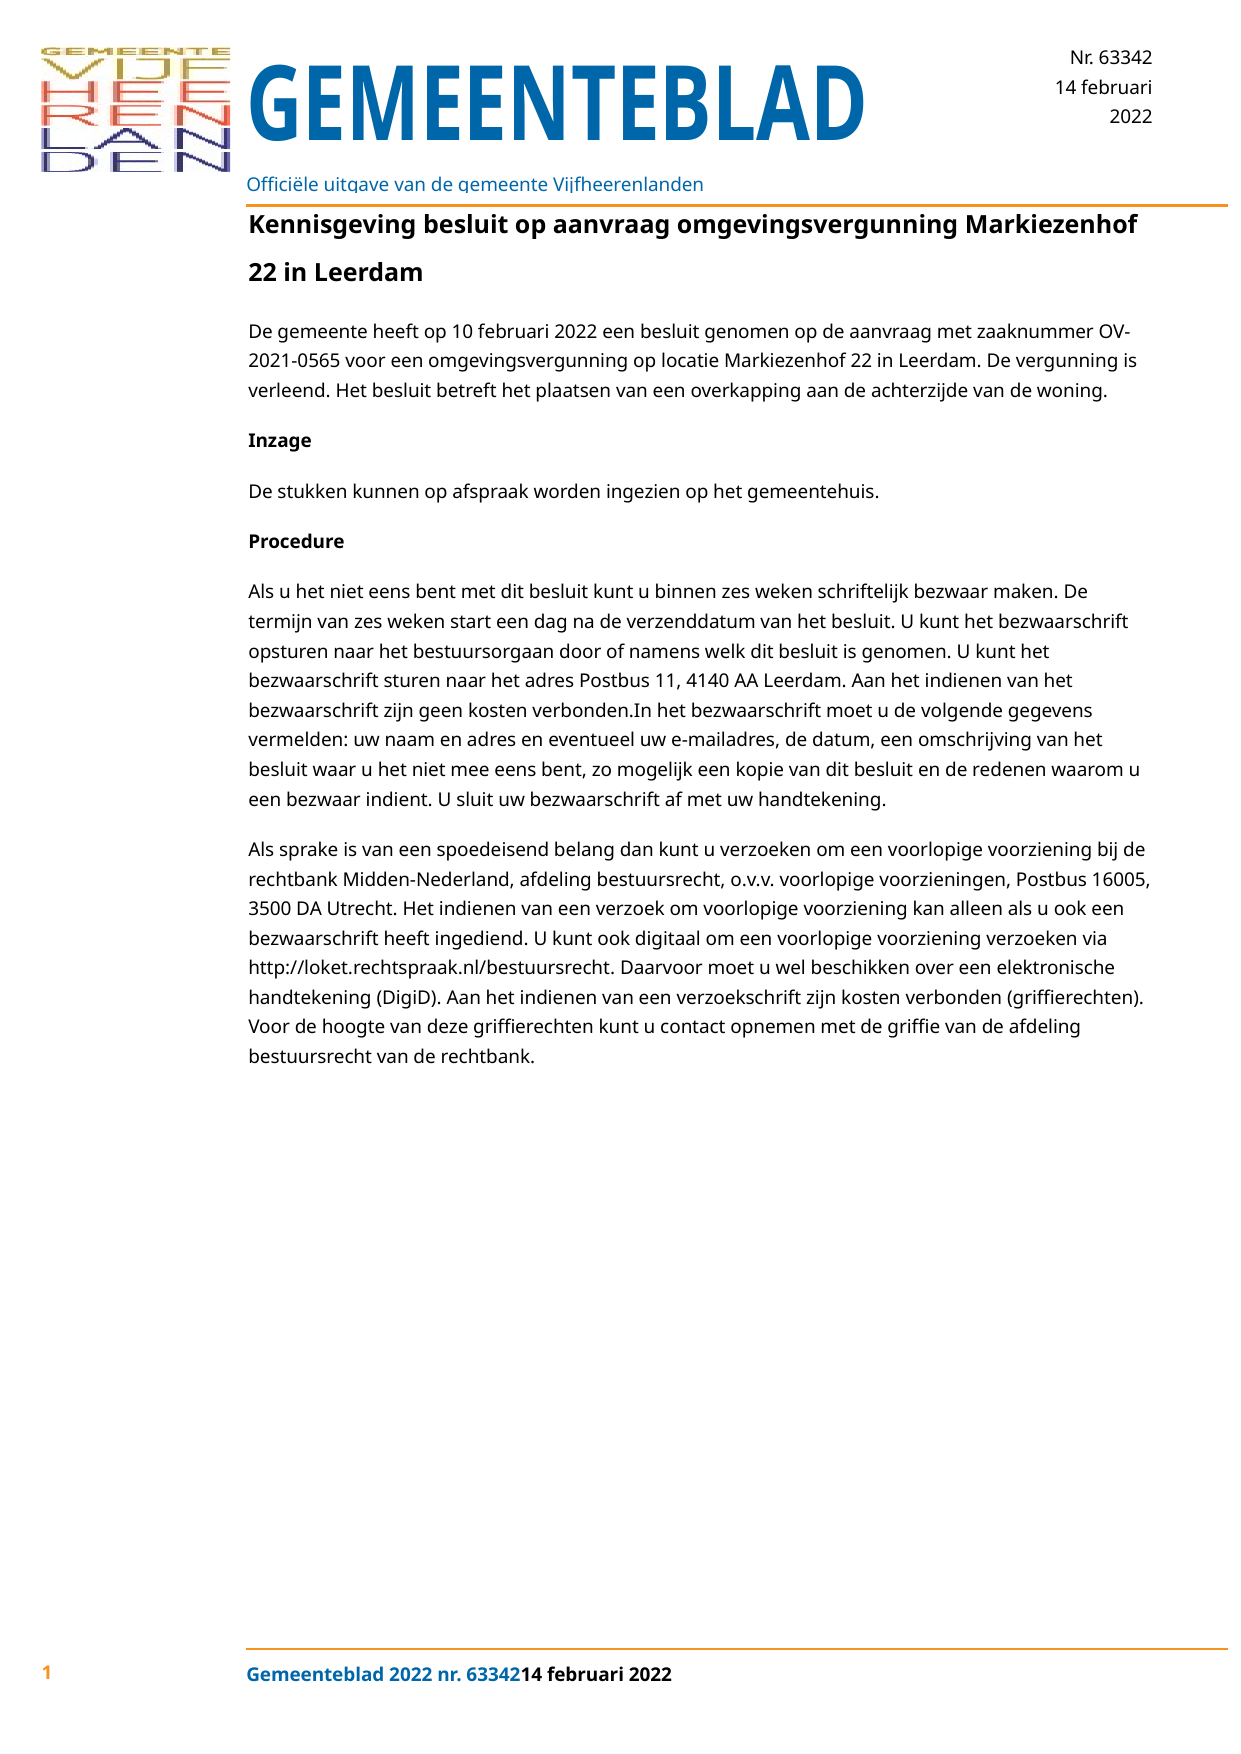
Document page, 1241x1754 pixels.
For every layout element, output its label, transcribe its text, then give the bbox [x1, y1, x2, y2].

text Procedure [248, 528, 1152, 554]
text Kennisgeving besluit op aanvraag omgevingsvergunning Markiezenhof 22 in Leerdam [248, 207, 1152, 288]
text Als u het niet eens bent met dit besluit kunt u binnen zes weken schriftelijk bezwaar maken. De termijn van zes weken start een dag na de verzenddatum van het besluit. U kunt het bezwaarschrift opsturen naar het bestuursorgaan door of namens welk dit besluit is genomen. U kunt het bezwaarschrift sturen naar het adres Postbus 11, 4140 AA Leerdam. Aan het indienen van het bezwaarschrift zijn geen kosten verbonden.In het bezwaarschrift moet u de volgende gegevens vermelden: uw naam en adres en eventueel uw e-mailadres, de datum, een omschrijving van het besluit waar u het niet mee eens bent, zo mogelijk een kopie van dit besluit en de redenen waarom u een bezwaar indient. U sluit uw bezwaarschrift af met uw handtekening. [248, 579, 1152, 812]
text De gemeente heeft op 10 februari 2022 een besluit genomen op de aanvraag met zaaknummer OV-2021-0565 voor een omgevingsvergunning op locatie Markiezenhof 22 in Leerdam. De vergunning is verleend. Het besluit betreft het plaatsen van een overkapping aan de achterzijde van de woning. [248, 318, 1152, 403]
text De stukken kunnen op afspraak worden ingezien op het gemeentehuis. [248, 478, 1152, 504]
text Inzage [248, 427, 1152, 453]
text Als sprake is van een spoedeisend belang dan kunt u verzoeken om een voorlopige voorziening bij de rechtbank Midden-Nederland, afdeling bestuursrecht, o.v.v. voorlopige voorzieningen, Postbus 16005, 3500 DA Utrecht. Het indienen van een verzoek om voorlopige voorziening kan alleen als u ook een bezwaarschrift heeft ingediend. U kunt ook digitaal om een voorlopige voorziening verzoeken via http://loket.rechtspraak.nl/bestuursrecht. Daarvoor moet u wel beschikken over een elektronische handtekening (DigiD). Aan het indienen van een verzoekschrift zijn kosten verbonden (griffierechten). Voor de hoogte van deze griffierechten kunt u contact opnemen met de griffie van de afdeling bestuursrecht van de rechtbank. [248, 836, 1152, 1069]
picture [41, 47, 231, 172]
